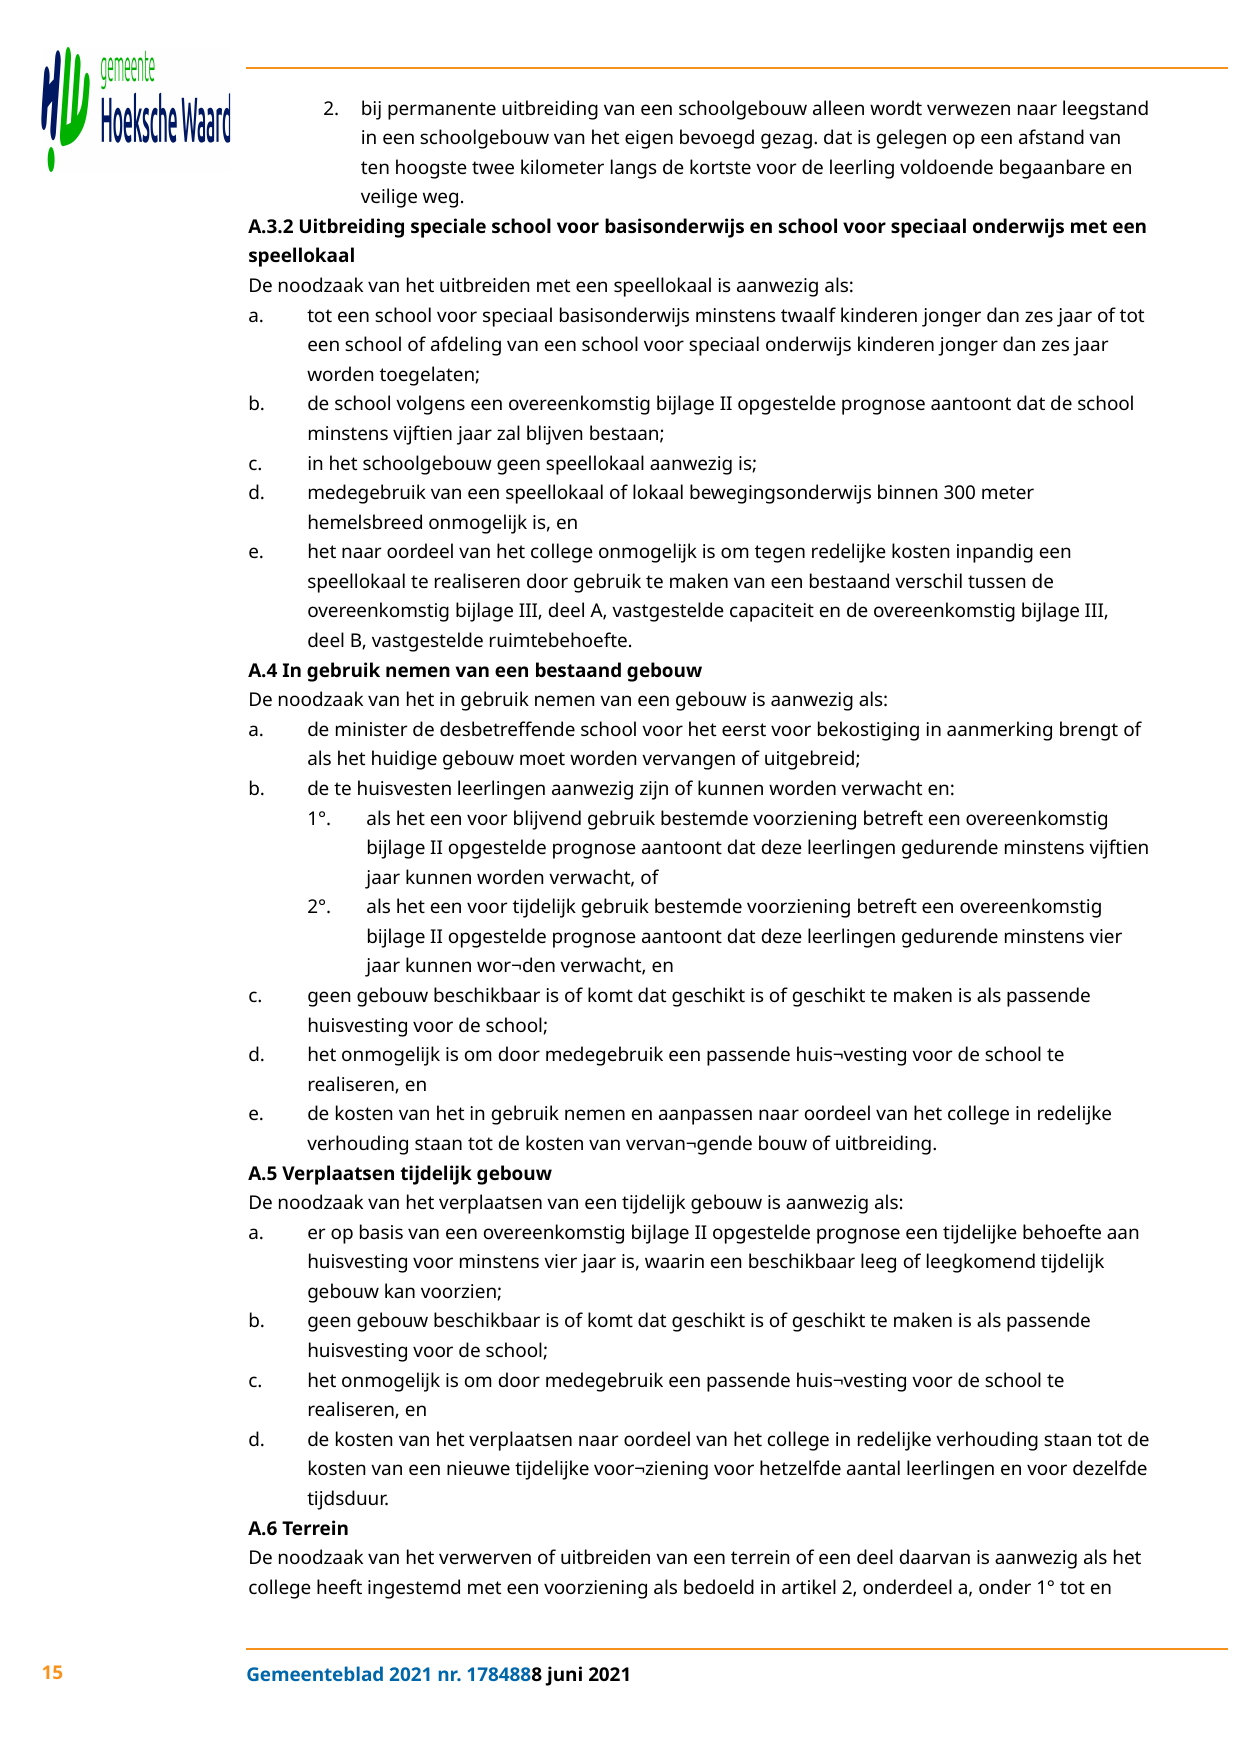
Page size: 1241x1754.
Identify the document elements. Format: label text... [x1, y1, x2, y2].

list het onmogelijk is om door medegebruik een passende huis¬vesting voor de school te realiseren, en [248, 1041, 1152, 1097]
list het onmogelijk is om door medegebruik een passende huis¬vesting voor de school te realiseren, en [248, 1367, 1152, 1422]
text A.6 Terrein [248, 1515, 1152, 1541]
list er op basis van een overeenkomstig bijlage II opgestelde prognose een tijdelijke behoefte aan huisvesting voor minstens vier jaar is, waarin een beschikbaar leeg of leegkomend tijdelijk gebouw kan voorzien; [248, 1219, 1152, 1304]
list bij permanente uitbreiding van een schoolgebouw alleen wordt verwezen naar leegstand in een schoolgebouw van het eigen bevoegd gezag. dat is gelegen op een afstand van ten hoogste twee kilometer langs de kortste voor de leerling voldoende begaanbare en veilige weg. [323, 95, 1152, 209]
list tot een school voor speciaal basisonderwijs minstens twaalf kinderen jonger dan zes jaar of tot een school of afdeling van een school voor speciaal onderwijs kinderen jonger dan zes jaar worden toegelaten; [248, 302, 1152, 387]
list als het een voor blijvend gebruik bestemde voorziening betreft een overeenkomstig bijlage II opgestelde prognose aantoont dat deze leerlingen gedurende minstens vijftien jaar kunnen worden verwacht, of [307, 805, 1152, 890]
text De noodzaak van het uitbreiden met een speellokaal is aanwezig als: [248, 272, 1152, 298]
text De noodzaak van het verwerven of uitbreiden van een terrein of een deel daarvan is aanwezig als het college heeft ingestemd met een voorziening als bedoeld in artikel 2, onderdeel a, onder 1° tot en [248, 1544, 1152, 1600]
list de kosten van het in gebruik nemen en aanpassen naar oordeel van het college in redelijke verhouding staan tot de kosten van vervan¬gende bouw of uitbreiding. [248, 1101, 1152, 1156]
list de school volgens een overeenkomstig bijlage II opgestelde prognose aantoont dat de school minstens vijftien jaar zal blijven bestaan; [248, 391, 1152, 446]
list de te huisvesten leerlingen aanwezig zijn of kunnen worden verwacht en: [248, 775, 1152, 801]
list geen gebouw beschikbaar is of komt dat geschikt is of geschikt te maken is als passende huisvesting voor de school; [248, 982, 1152, 1038]
list het naar oordeel van het college onmogelijk is om tegen redelijke kosten inpandig een speellokaal te realiseren door gebruik te maken van een bestaand verschil tussen de overeenkomstig bijlage III, deel A, vastgestelde capaciteit en de overeenkomstig bijlage III, deel B, vastgestelde ruimtebehoefte. [248, 538, 1152, 653]
list de minister de desbetreffende school voor het eerst voor bekostiging in aanmerking brengt of als het huidige gebouw moet worden vervangen of uitgebreid; [248, 716, 1152, 771]
text A.3.2 Uitbreiding speciale school voor basisonderwijs en school voor speciaal onderwijs met een speellokaal [248, 213, 1152, 268]
list geen gebouw beschikbaar is of komt dat geschikt is of geschikt te maken is als passende huisvesting voor de school; [248, 1308, 1152, 1363]
text De noodzaak van het in gebruik nemen van een gebouw is aanwezig als: [248, 686, 1152, 712]
text De noodzaak van het verplaatsen van een tijdelijk gebouw is aanwezig als: [248, 1189, 1152, 1215]
text A.4 In gebruik nemen van een bestaand gebouw [248, 657, 1152, 683]
list medegebruik van een speellokaal of lokaal bewegingsonderwijs binnen 300 meter hemelsbreed onmogelijk is, en [248, 479, 1152, 535]
list in het schoolgebouw geen speellokaal aanwezig is; [248, 450, 1152, 476]
list als het een voor tijdelijk gebruik bestemde voorziening betreft een overeenkomstig bijlage II opgestelde prognose aantoont dat deze leerlingen gedurende minstens vier jaar kunnen wor¬den verwacht, en [307, 893, 1152, 978]
text A.5 Verplaatsen tijdelijk gebouw [248, 1160, 1152, 1186]
list de kosten van het verplaatsen naar oordeel van het college in redelijke verhouding staan tot de kosten van een nieuwe tijdelijke voor¬ziening voor hetzelfde aantal leerlingen en voor dezelfde tijdsduur. [248, 1426, 1152, 1511]
picture [41, 47, 231, 172]
